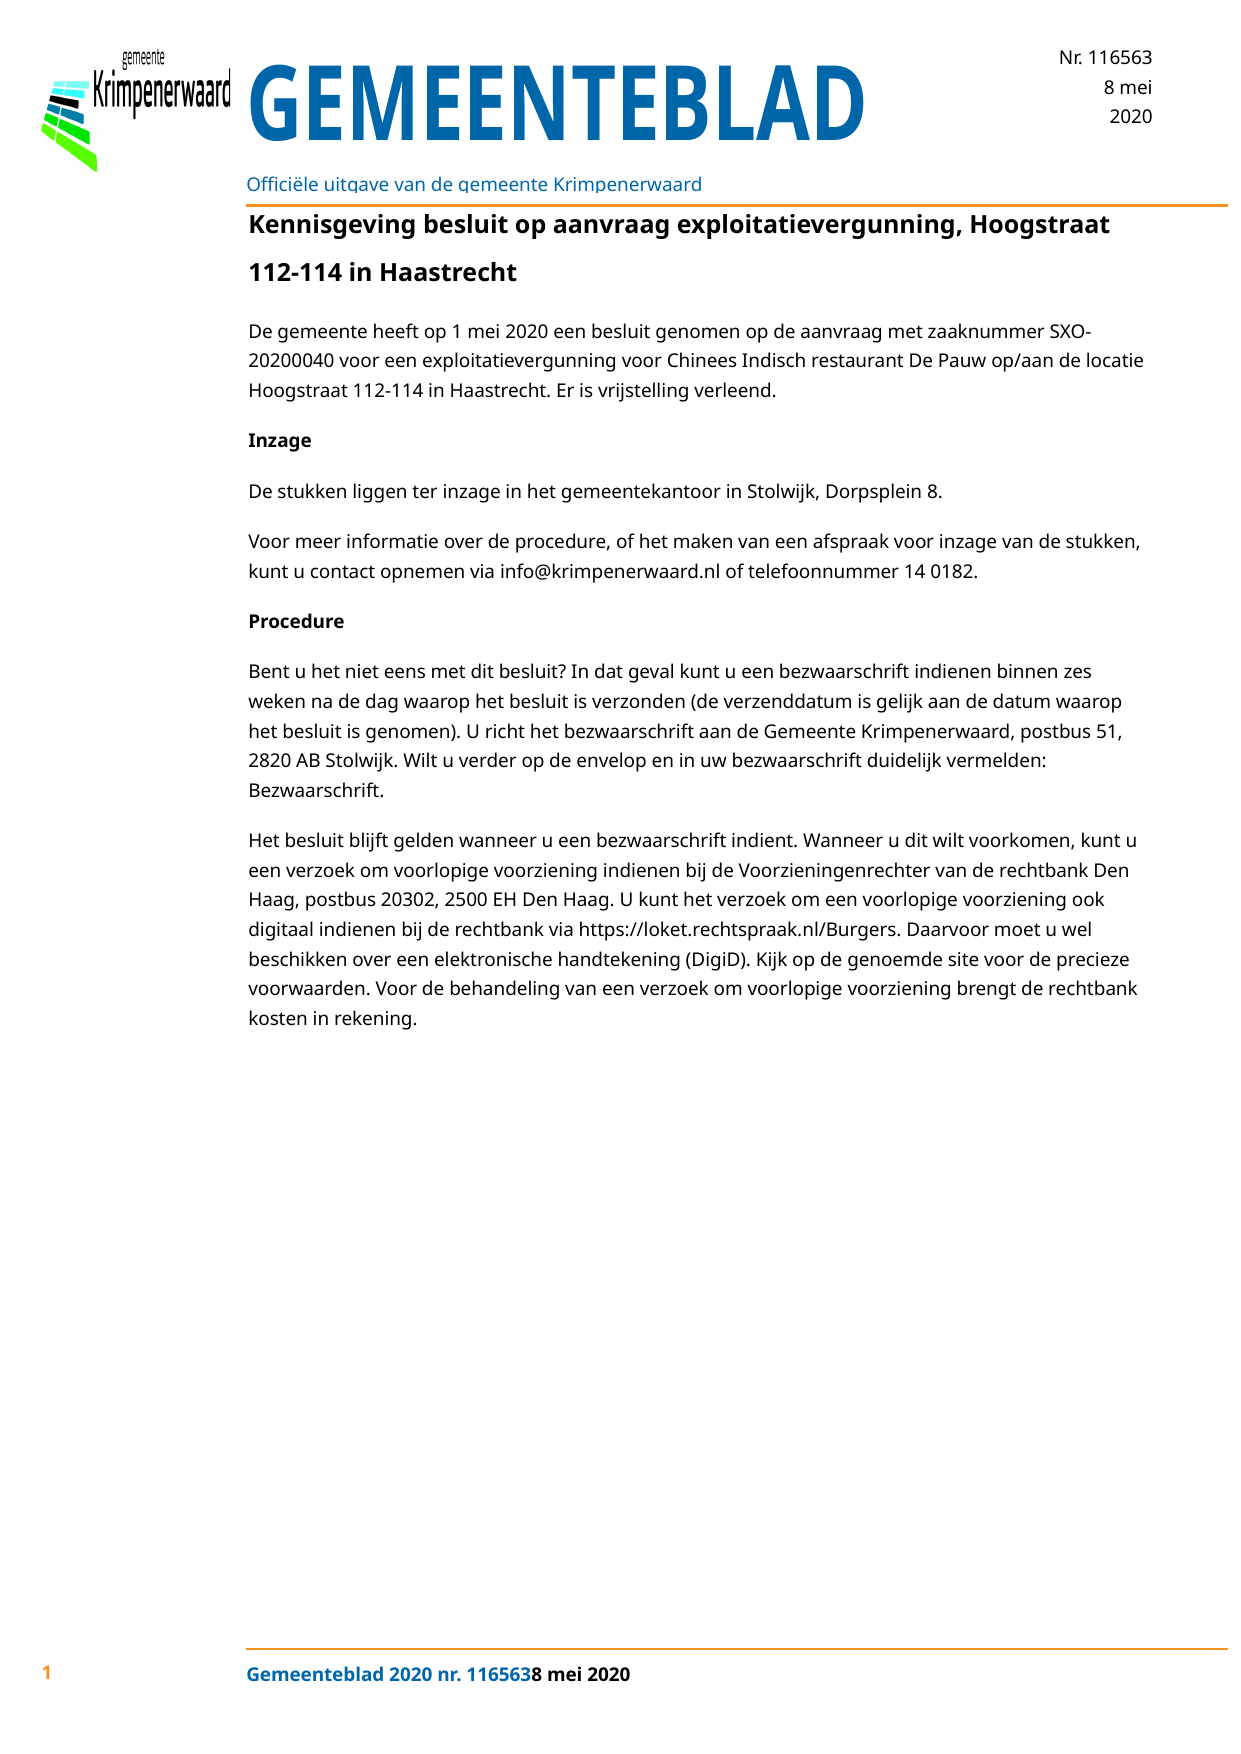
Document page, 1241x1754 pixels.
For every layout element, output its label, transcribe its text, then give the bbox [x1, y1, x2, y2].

text Voor meer informatie over de procedure, of het maken van een afspraak voor inzage van de stukken, kunt u contact opnemen via info@krimpenerwaard.nl of telefoonnummer 14 0182. [248, 528, 1152, 584]
text Het besluit blijft gelden wanneer u een bezwaarschrift indient. Wanneer u dit wilt voorkomen, kunt u een verzoek om voorlopige voorziening indienen bij de Voorzieningenrechter van de rechtbank Den Haag, postbus 20302, 2500 EH Den Haag. U kunt het verzoek om een voorlopige voorziening ook digitaal indienen bij de rechtbank via https://loket.rechtspraak.nl/Burgers. Daarvoor moet u wel beschikken over een elektronische handtekening (DigiD). Kijk op de genoemde site voor de precieze voorwaarden. Voor de behandeling van een verzoek om voorlopige voorziening brengt de rechtbank kosten in rekening. [248, 827, 1152, 1031]
text Bent u het niet eens met dit besluit? In dat geval kunt u een bezwaarschrift indienen binnen zes weken na de dag waarop het besluit is verzonden (de verzenddatum is gelijk aan de datum waarop het besluit is genomen). U richt het bezwaarschrift aan de Gemeente Krimpenerwaard, postbus 51, 2820 AB Stolwijk. Wilt u verder op de envelop en in uw bezwaarschrift duidelijk vermelden: Bezwaarschrift. [248, 659, 1152, 803]
picture [41, 47, 231, 172]
text Procedure [248, 608, 1152, 634]
text De gemeente heeft op 1 mei 2020 een besluit genomen op de aanvraag met zaaknummer SXO-20200040 voor een exploitatievergunning voor Chinees Indisch restaurant De Pauw op/aan de locatie Hoogstraat 112-114 in Haastrecht. Er is vrijstelling verleend. [248, 318, 1152, 403]
text Kennisgeving besluit op aanvraag exploitatievergunning, Hoogstraat 112-114 in Haastrecht [248, 207, 1152, 288]
text Inzage [248, 427, 1152, 453]
text De stukken liggen ter inzage in het gemeentekantoor in Stolwijk, Dorpsplein 8. [248, 478, 1152, 504]
